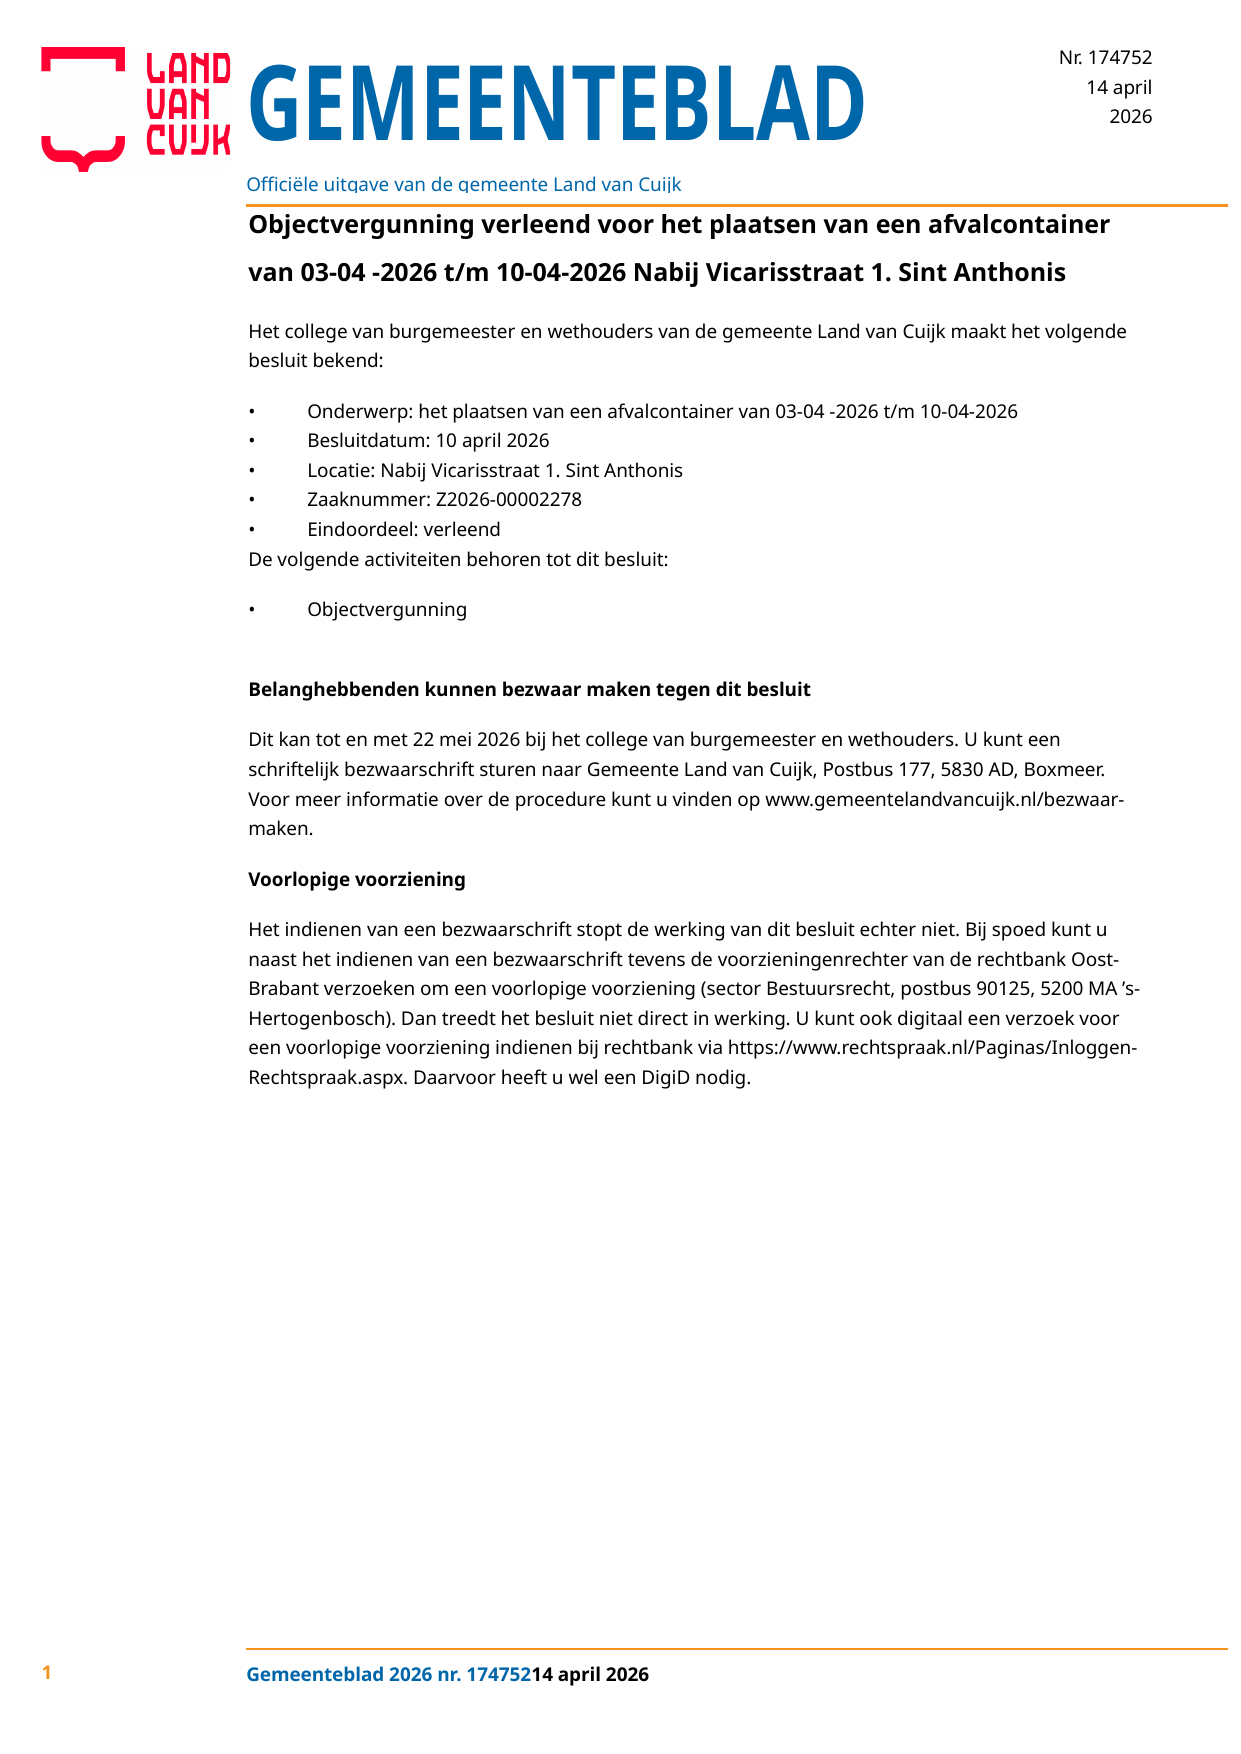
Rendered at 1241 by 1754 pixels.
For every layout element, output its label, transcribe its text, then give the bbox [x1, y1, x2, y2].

list Besluitdatum: 10 april 2026 [248, 427, 1152, 453]
text Dit kan tot en met 22 mei 2026 bij het college van burgemeester en wethouders. U kunt een schriftelijk bezwaarschrift sturen naar Gemeente Land van Cuijk, Postbus 177, 5830 AD, Boxmeer. Voor meer informatie over de procedure kunt u vinden op www.gemeentelandvancuijk.nl/bezwaar-maken. [248, 727, 1152, 841]
list Eindoordeel: verleend [248, 516, 1152, 542]
list Onderwerp: het plaatsen van een afvalcontainer van 03-04 -2026 t/m 10-04-2026 [248, 398, 1152, 424]
text Het college van burgemeester en wethouders van de gemeente Land van Cuijk maakt het volgende besluit bekend: [248, 318, 1152, 373]
text Voorlopige voorziening [248, 866, 1152, 892]
list Objectvergunning [248, 596, 1152, 622]
text De volgende activiteiten behoren tot dit besluit: [248, 546, 1152, 572]
list Zaaknummer: Z2026-00002278 [248, 487, 1152, 512]
text Het indienen van een bezwaarschrift stopt de werking van dit besluit echter niet. Bij spoed kunt u naast het indienen van een bezwaarschrift tevens de voorzieningenrechter van de rechtbank Oost-Brabant verzoeken om een voorlopige voorziening (sector Bestuursrecht, postbus 90125, 5200 MA ’s-Hertogenbosch). Dan treedt het besluit niet direct in werking. U kunt ook digitaal een verzoek voor een voorlopige voorziening indienen bij rechtbank via https://www.rechtspraak.nl/Paginas/Inloggen-Rechtspraak.aspx. Daarvoor heeft u wel een DigiD nodig. [248, 916, 1152, 1090]
text Objectvergunning verleend voor het plaatsen van een afvalcontainer van 03-04 -2026 t/m 10-04-2026 Nabij Vicarisstraat 1. Sint Anthonis [248, 207, 1152, 288]
picture [41, 47, 231, 172]
list Locatie: Nabij Vicarisstraat 1. Sint Anthonis [248, 457, 1152, 483]
text Belanghebbenden kunnen bezwaar maken tegen dit besluit [248, 676, 1152, 702]
